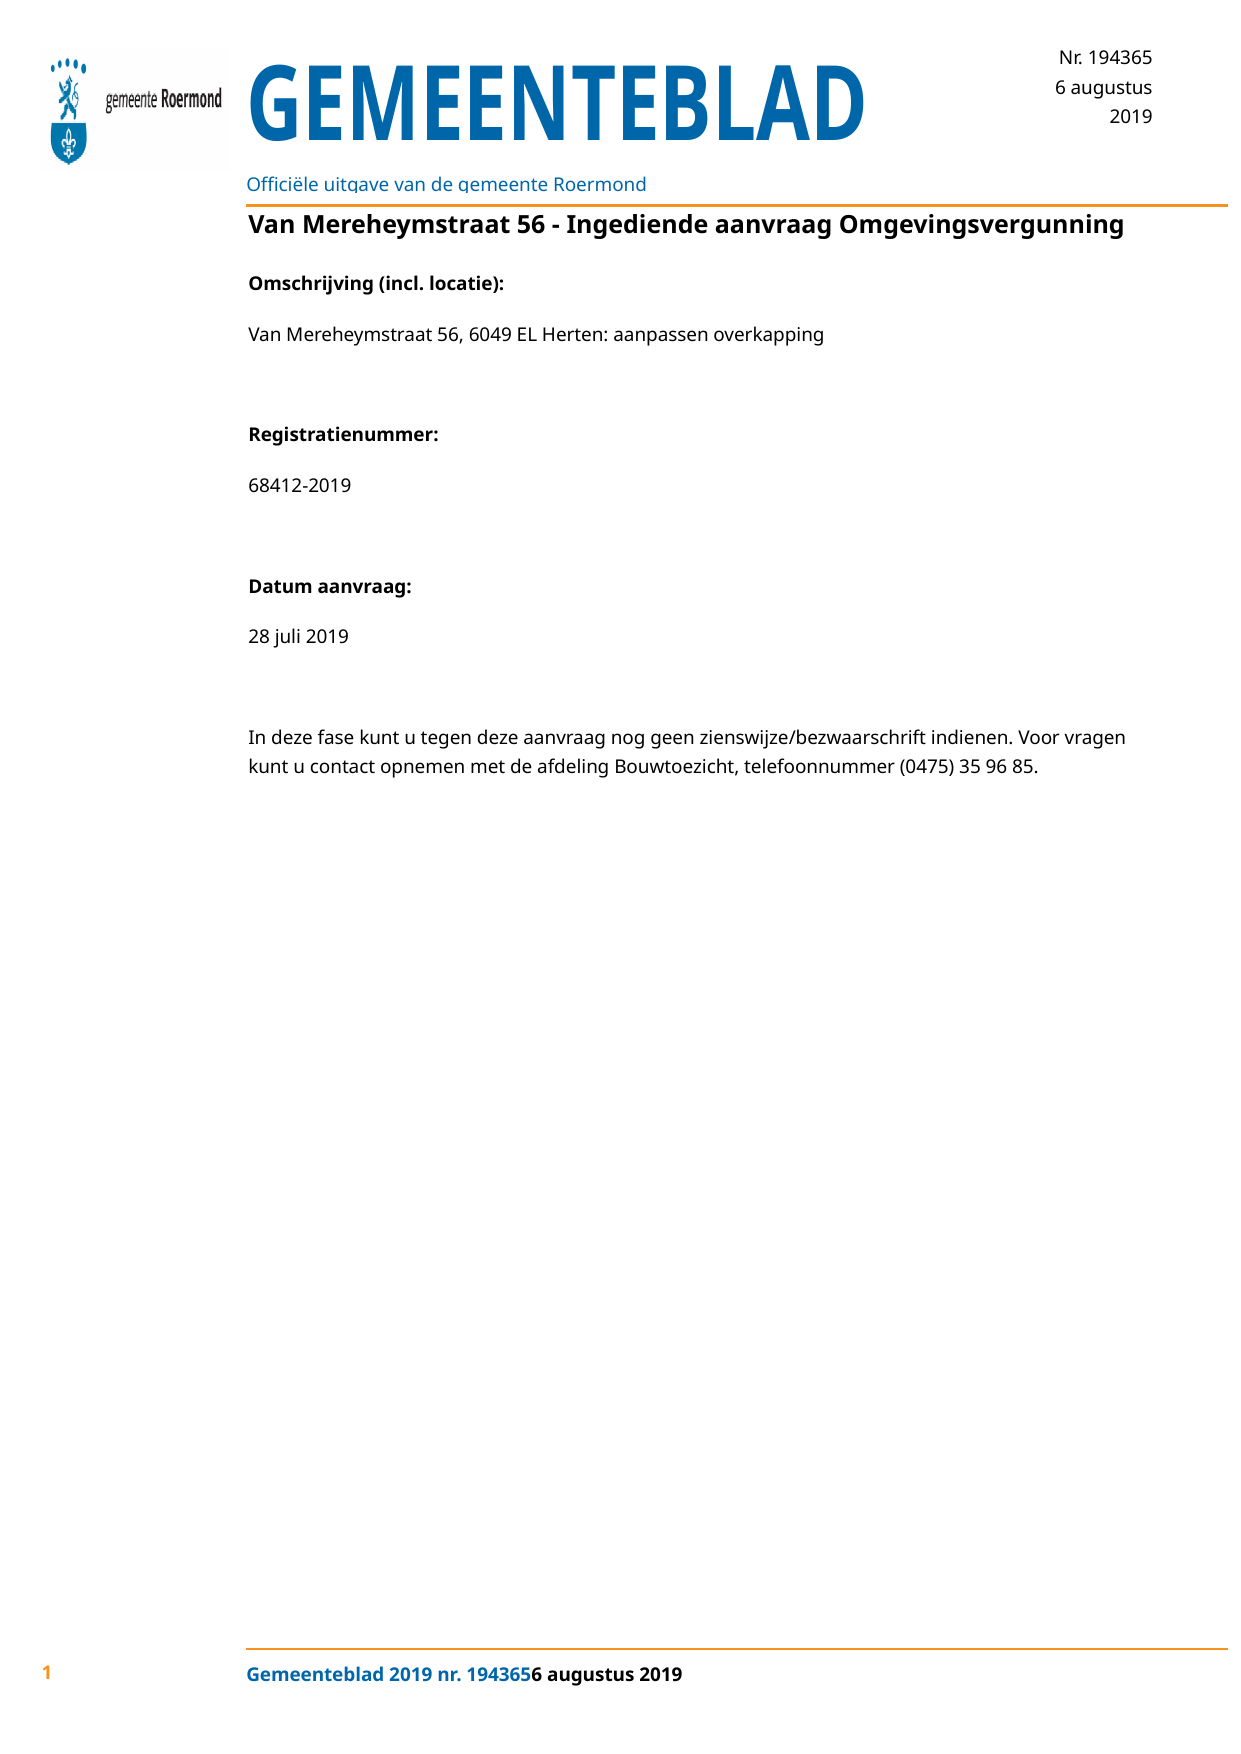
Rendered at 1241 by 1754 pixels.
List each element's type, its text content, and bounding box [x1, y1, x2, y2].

text Van Mereheymstraat 56, 6049 EL Herten: aanpassen overkapping [248, 321, 1152, 346]
text Datum aanvraag: [248, 573, 1152, 598]
text 68412-2019 [248, 472, 1152, 498]
text Van Mereheymstraat 56 - Ingediende aanvraag Omgevingsvergunning [248, 207, 1152, 241]
text Registratienummer: [248, 422, 1152, 447]
text In deze fase kunt u tegen deze aanvraag nog geen zienswijze/bezwaarschrift indienen. Voor vragen kunt u contact opnemen met de afdeling Bouwtoezicht, telefoonnummer (0475) 35 96 85. [248, 724, 1152, 779]
text Omschrijving (incl. locatie): [248, 270, 1152, 296]
text 28 juli 2019 [248, 623, 1152, 649]
picture [41, 47, 231, 172]
